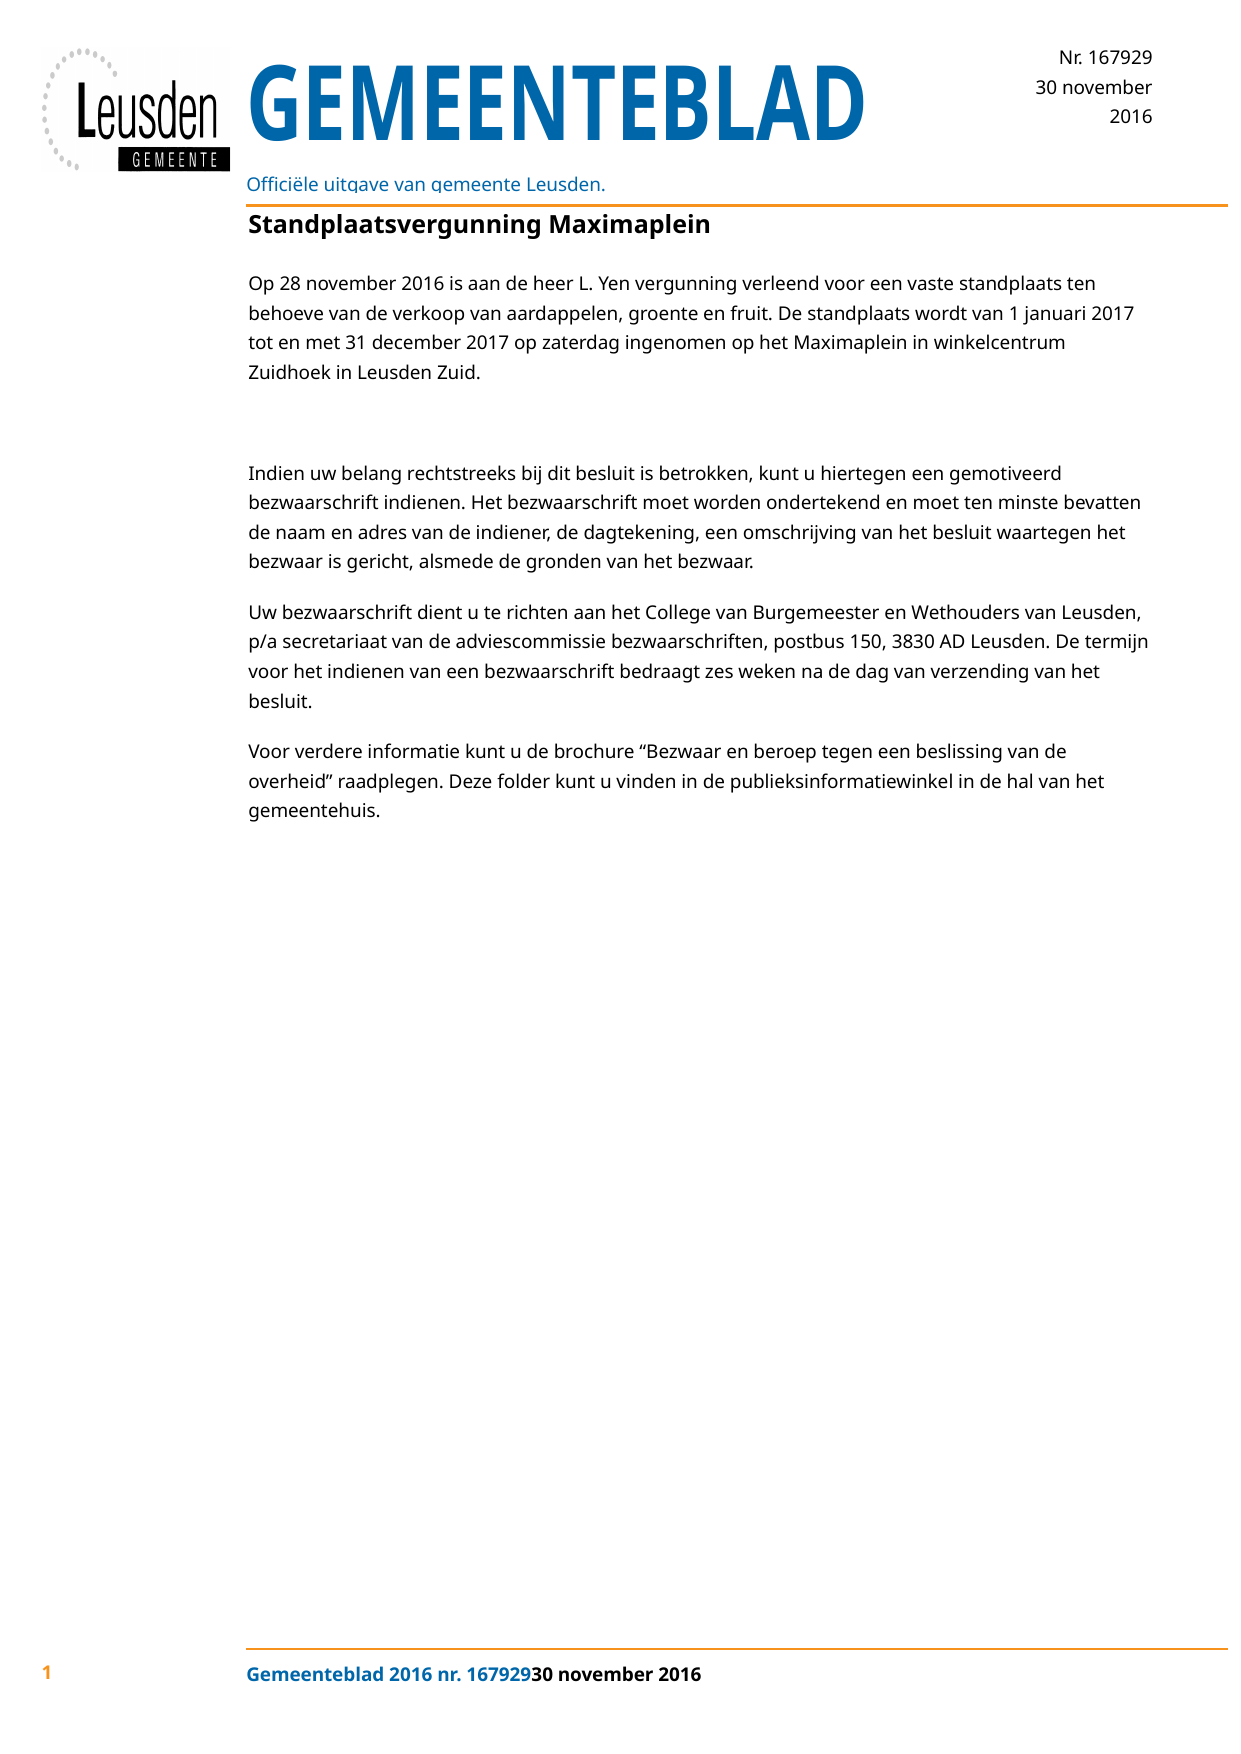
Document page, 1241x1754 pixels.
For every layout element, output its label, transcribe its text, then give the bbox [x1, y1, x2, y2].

text Standplaatsvergunning Maximaplein [248, 207, 1152, 241]
picture [41, 47, 231, 172]
text Op 28 november 2016 is aan de heer L. Yen vergunning verleend voor een vaste standplaats ten behoeve van de verkoop van aardappelen, groente en fruit. De standplaats wordt van 1 januari 2017 tot en met 31 december 2017 op zaterdag ingenomen op het Maximaplein in winkelcentrum Zuidhoek in Leusden Zuid. [248, 270, 1152, 385]
text Voor verdere informatie kunt u de brochure “Bezwaar en beroep tegen een beslissing van de overheid” raadplegen. Deze folder kunt u vinden in de publieksinformatiewinkel in de hal van het gemeentehuis. [248, 738, 1152, 823]
text Uw bezwaarschrift dient u te richten aan het College van Burgemeester en Wethouders van Leusden, p/a secretariaat van de adviescommissie bezwaarschriften, postbus 150, 3830 AD Leusden. De termijn voor het indienen van een bezwaarschrift bedraagt zes weken na de dag van verzending van het besluit. [248, 599, 1152, 713]
text Indien uw belang rechtstreeks bij dit besluit is betrokken, kunt u hiertegen een gemotiveerd bezwaarschrift indienen. Het bezwaarschrift moet worden ondertekend en moet ten minste bevatten de naam en adres van de indiener, de dagtekening, een omschrijving van het besluit waartegen het bezwaar is gericht, alsmede de gronden van het bezwaar. [248, 460, 1152, 574]
